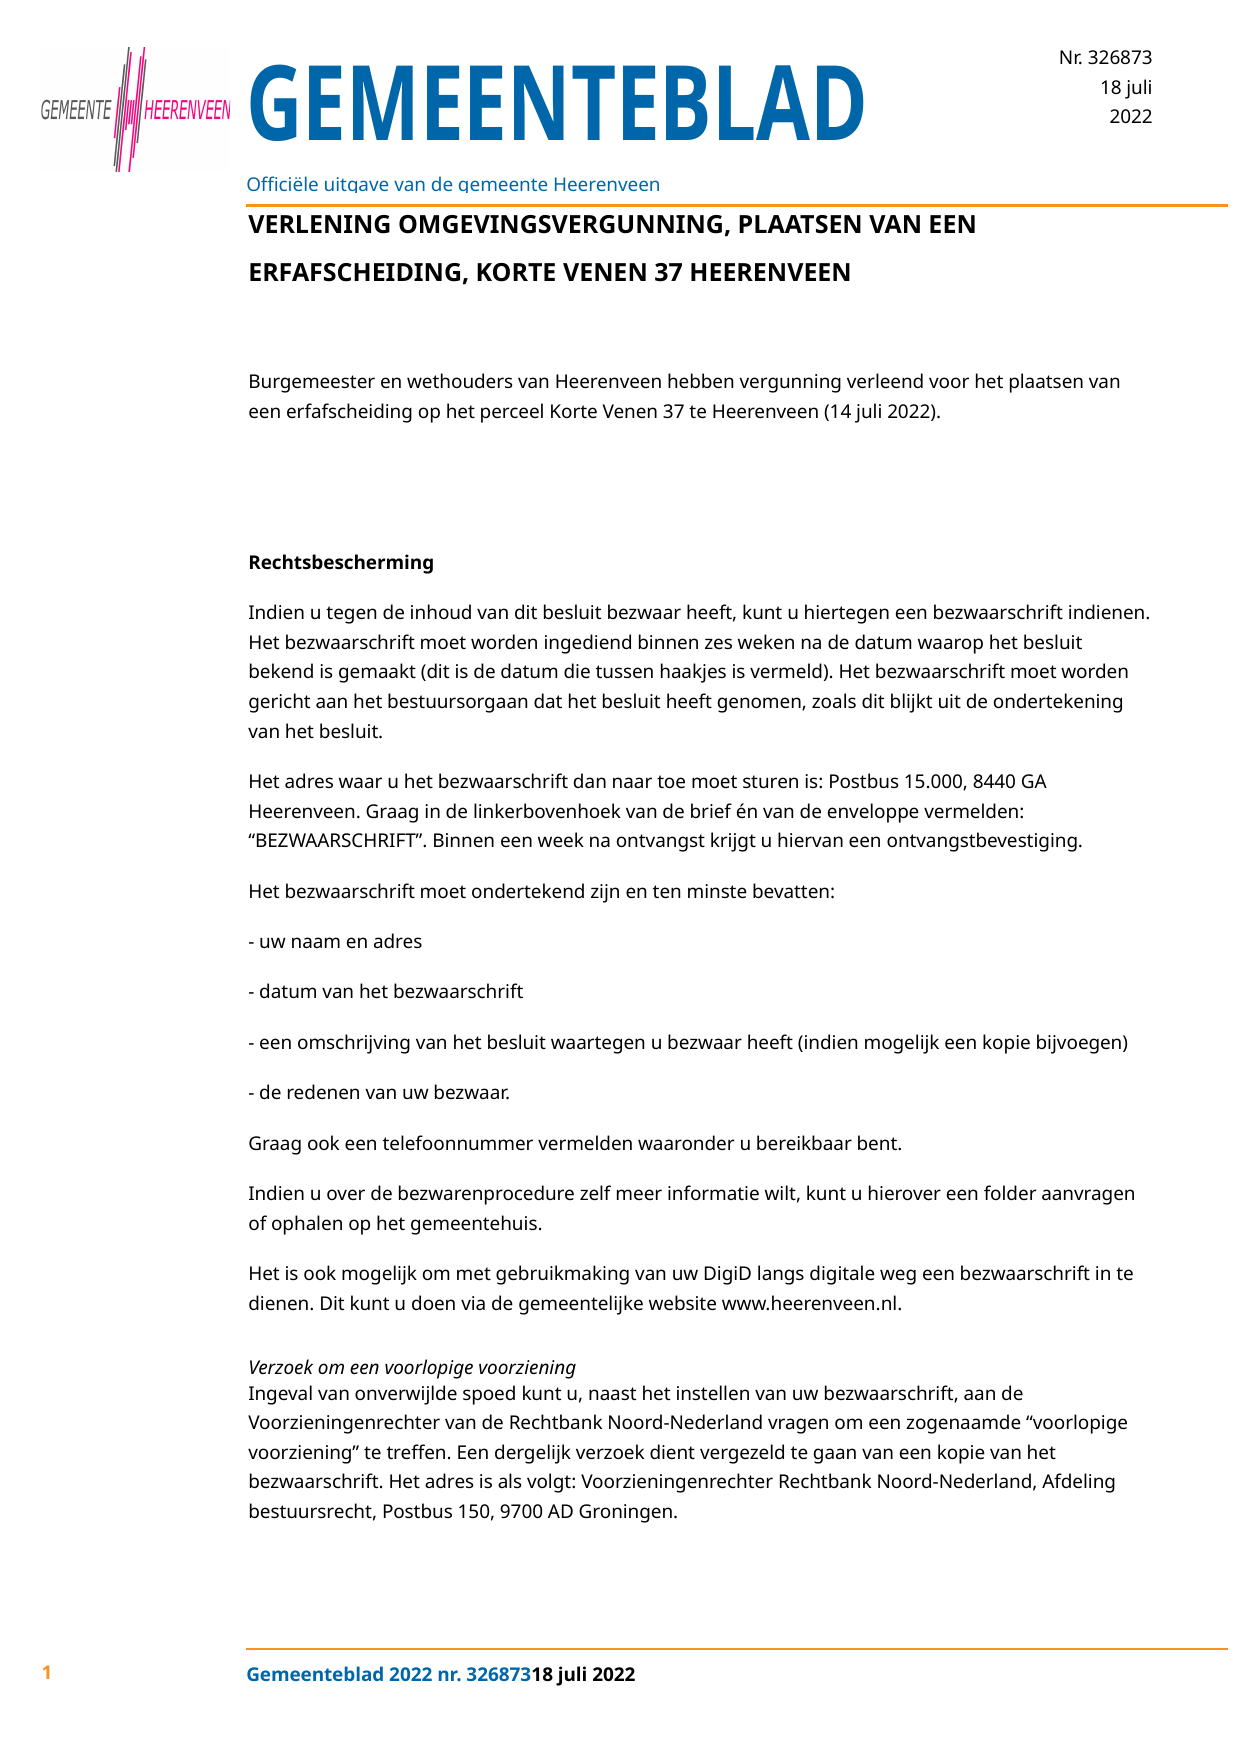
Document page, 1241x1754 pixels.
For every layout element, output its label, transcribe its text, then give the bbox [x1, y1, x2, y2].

text - datum van het bezwaarschrift [248, 979, 1152, 1004]
text Graag ook een telefoonnummer vermelden waaronder u bereikbaar bent. [248, 1130, 1152, 1156]
text VERLENING OMGEVINGSVERGUNNING, PLAATSEN VAN EEN ERFAFSCHEIDING, KORTE VENEN 37 HEERENVEEN [248, 207, 1152, 288]
text Het adres waar u het bezwaarschrift dan naar toe moet sturen is: Postbus 15.000, 8440 GA Heerenveen. Graag in de linkerbovenhoek van de brief én van de enveloppe vermelden: “BEZWAARSCHRIFT”. Binnen een week na ontvangst krijgt u hiervan een ontvangstbevestiging. [248, 768, 1152, 853]
text Het is ook mogelijk om met gebruikmaking van uw DigiD langs digitale weg een bezwaarschrift in te dienen. Dit kunt u doen via de gemeentelijke website www.heerenveen.nl. [248, 1260, 1152, 1316]
text Indien u tegen de inhoud van dit besluit bezwaar heeft, kunt u hiertegen een bezwaarschrift indienen. Het bezwaarschrift moet worden ingediend binnen zes weken na de datum waarop het besluit bekend is gemaakt (dit is de datum die tussen haakjes is vermeld). Het bezwaarschrift moet worden gericht aan het bestuursorgaan dat het besluit heeft genomen, zoals dit blijkt uit de ondertekening van het besluit. [248, 599, 1152, 744]
text - een omschrijving van het besluit waartegen u bezwaar heeft (indien mogelijk een kopie bijvoegen) [248, 1029, 1152, 1055]
text Verzoek om een voorlopige voorziening [248, 1354, 1152, 1380]
text Indien u over de bezwarenprocedure zelf meer informatie wilt, kunt u hierover een folder aanvragen of ophalen op het gemeentehuis. [248, 1180, 1152, 1236]
text Rechtsbescherming [248, 549, 1152, 575]
text - uw naam en adres [248, 928, 1152, 954]
text Ingeval van onverwijlde spoed kunt u, naast het instellen van uw bezwaarschrift, aan de Voorzieningenrechter van de Rechtbank Noord-Nederland vragen om een zogenaamde “voorlopige voorziening” te treffen. Een dergelijk verzoek dient vergezeld te gaan van een kopie van het bezwaarschrift. Het adres is als volgt: Voorzieningenrechter Rechtbank Noord-Nederland, Afdeling bestuursrecht, Postbus 150, 9700 AD Groningen. [248, 1380, 1152, 1524]
text - de redenen van uw bezwaar. [248, 1079, 1152, 1105]
picture [41, 47, 231, 172]
text Het bezwaarschrift moet ondertekend zijn en ten minste bevatten: [248, 878, 1152, 904]
text Burgemeester en wethouders van Heerenveen hebben vergunning verleend voor het plaatsen van een erfafscheiding op het perceel Korte Venen 37 te Heerenveen (14 juli 2022). [248, 368, 1152, 424]
